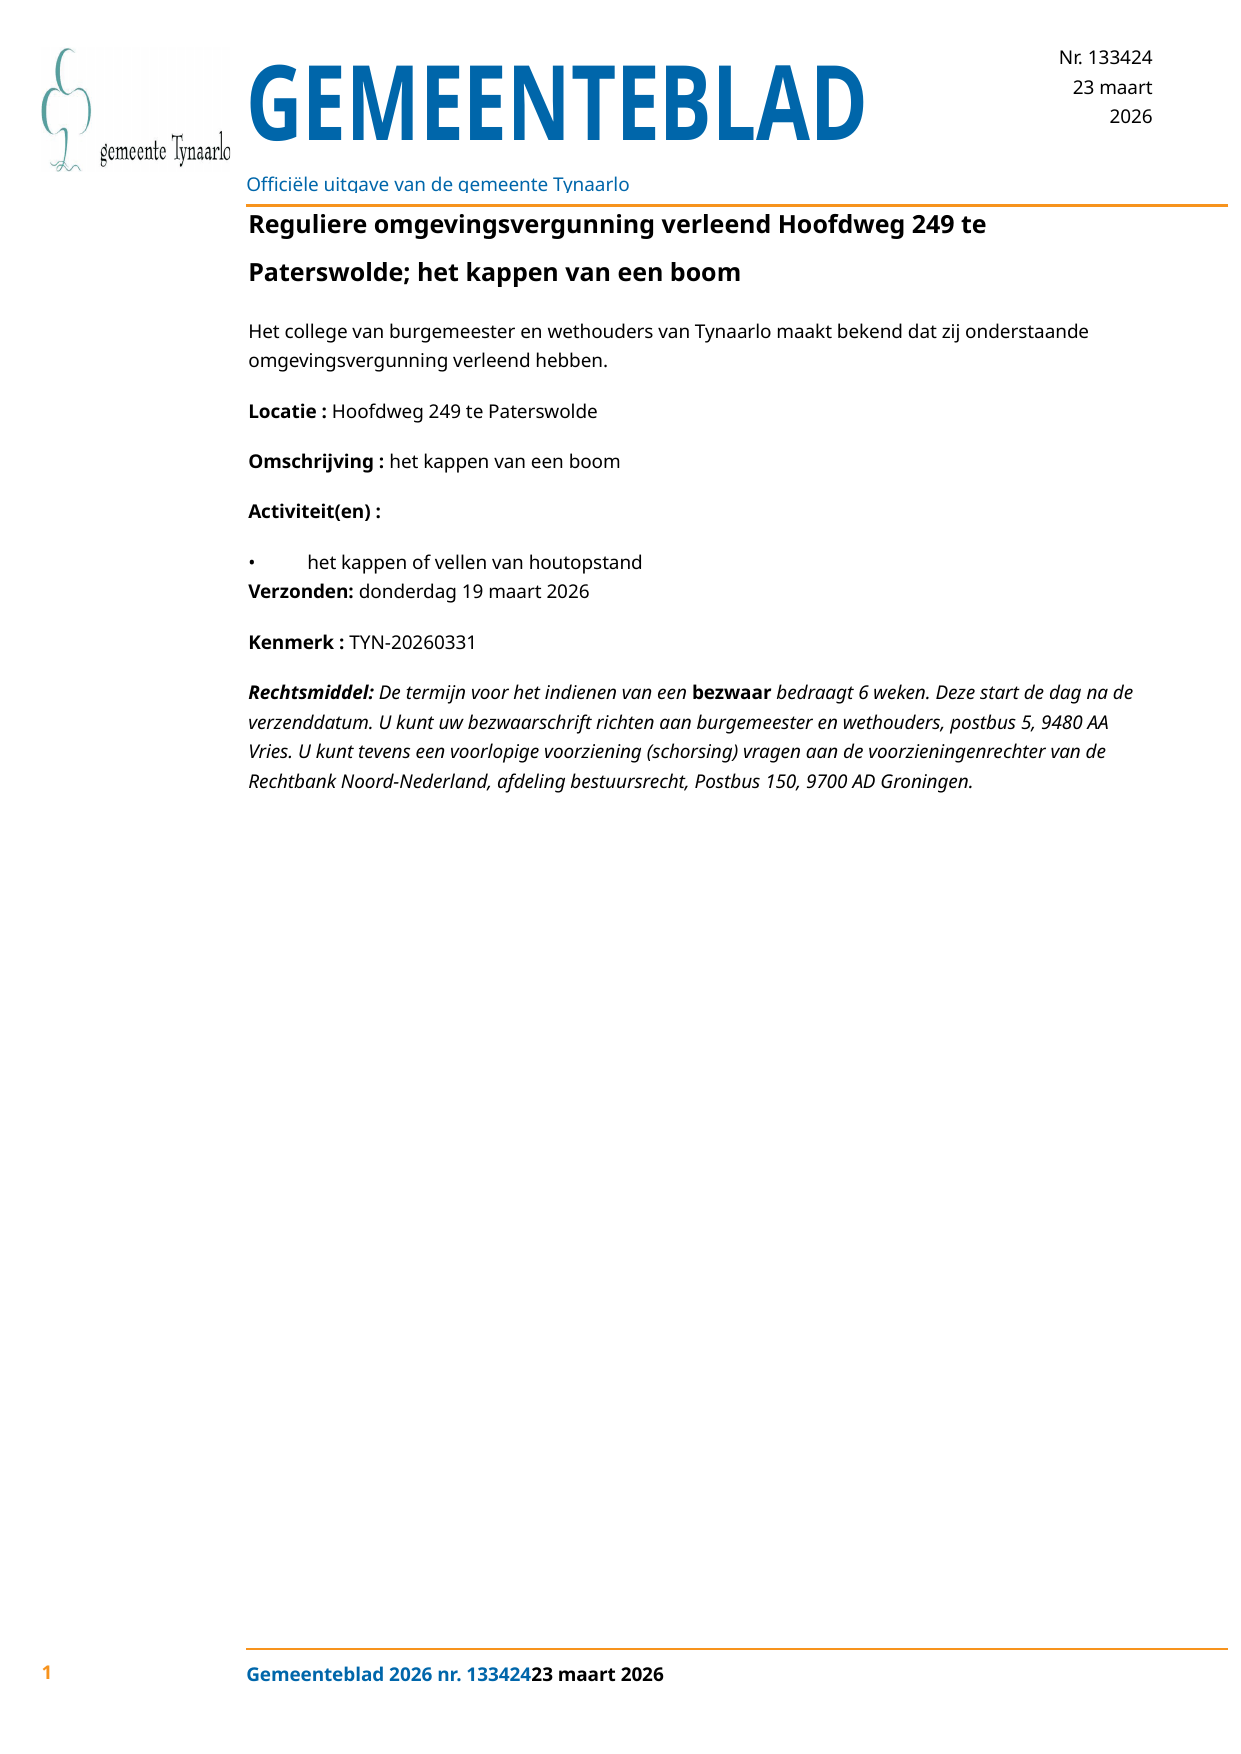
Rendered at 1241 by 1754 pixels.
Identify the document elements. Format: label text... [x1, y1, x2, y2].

text Activiteit(en) : [248, 499, 1152, 524]
picture [41, 47, 231, 172]
text Verzonden: donderdag 19 maart 2026 [248, 579, 1152, 604]
text Reguliere omgevingsvergunning verleend Hoofdweg 249 te Paterswolde; het kappen van een boom [248, 207, 1152, 288]
text Het college van burgemeester en wethouders van Tynaarlo maakt bekend dat zij onderstaande omgevingsvergunning verleend hebben. [248, 318, 1152, 373]
text Kenmerk : TYN-20260331 [248, 629, 1152, 655]
text Omschrijving : het kappen van een boom [248, 448, 1152, 474]
text Locatie : Hoofdweg 249 te Paterswolde [248, 398, 1152, 424]
list het kappen of vellen van houtopstand [248, 549, 1152, 575]
text Rechtsmiddel: De termijn voor het indienen van een bezwaar bedraagt 6 weken. Deze start de dag na de verzenddatum. U kunt uw bezwaarschrift richten aan burgemeester en wethouders, postbus 5, 9480 AA Vries. U kunt tevens een voorlopige voorziening (schorsing) vragen aan de voorzieningenrechter van de Rechtbank Noord-Nederland, afdeling bestuursrecht, Postbus 150, 9700 AD Groningen. [248, 679, 1152, 794]
